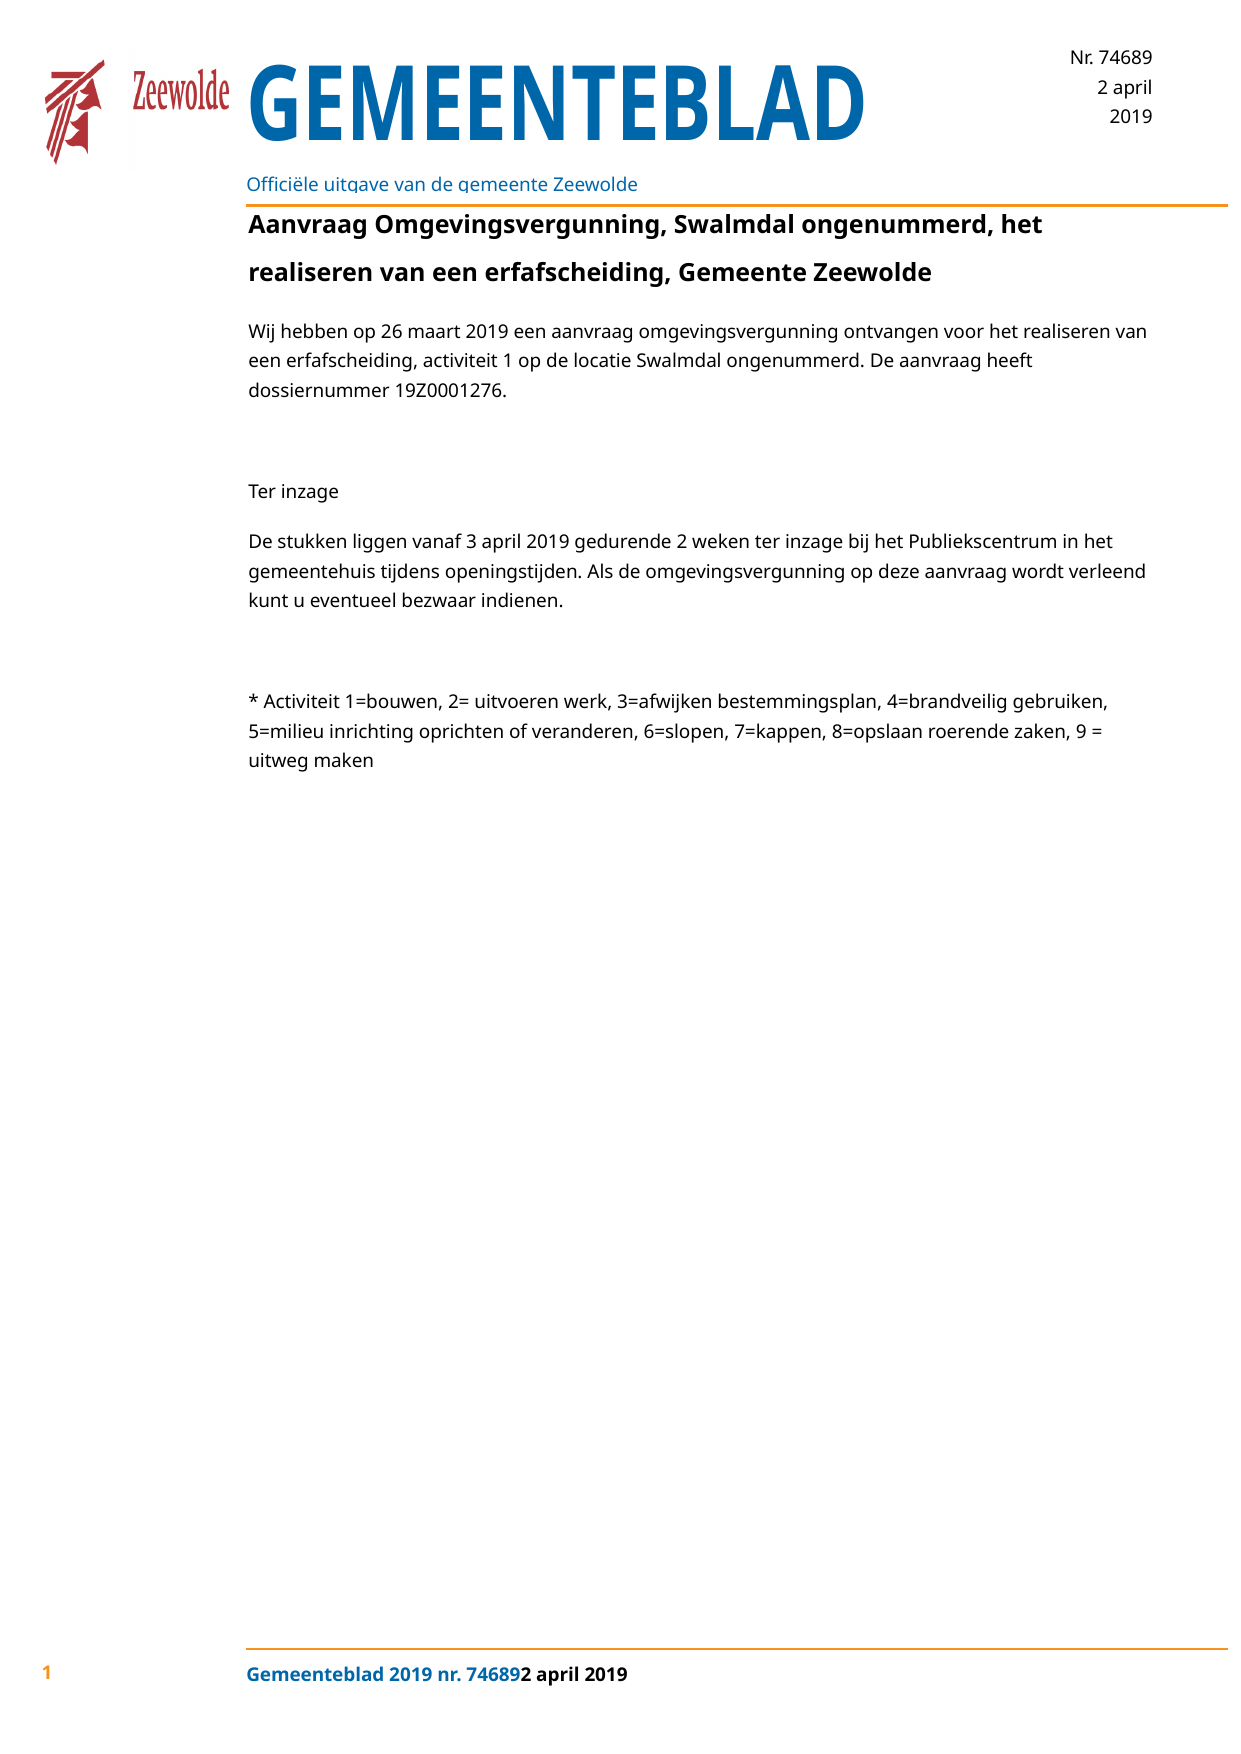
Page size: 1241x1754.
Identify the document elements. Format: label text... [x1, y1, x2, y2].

text Wij hebben op 26 maart 2019 een aanvraag omgevingsvergunning ontvangen voor het realiseren van een erfafscheiding, activiteit 1 op de locatie Swalmdal ongenummerd. De aanvraag heeft dossiernummer 19Z0001276. [248, 318, 1152, 403]
picture [41, 47, 231, 172]
text Ter inzage [248, 478, 1152, 504]
text * Activiteit 1=bouwen, 2= uitvoeren werk, 3=afwijken bestemmingsplan, 4=brandveilig gebruiken, 5=milieu inrichting oprichten of veranderen, 6=slopen, 7=kappen, 8=opslaan roerende zaken, 9 = uitweg maken [248, 688, 1152, 773]
text De stukken liggen vanaf 3 april 2019 gedurende 2 weken ter inzage bij het Publiekscentrum in het gemeentehuis tijdens openingstijden. Als de omgevingsvergunning op deze aanvraag wordt verleend kunt u eventueel bezwaar indienen. [248, 528, 1152, 613]
text Aanvraag Omgevingsvergunning, Swalmdal ongenummerd, het realiseren van een erfafscheiding, Gemeente Zeewolde [248, 207, 1152, 288]
